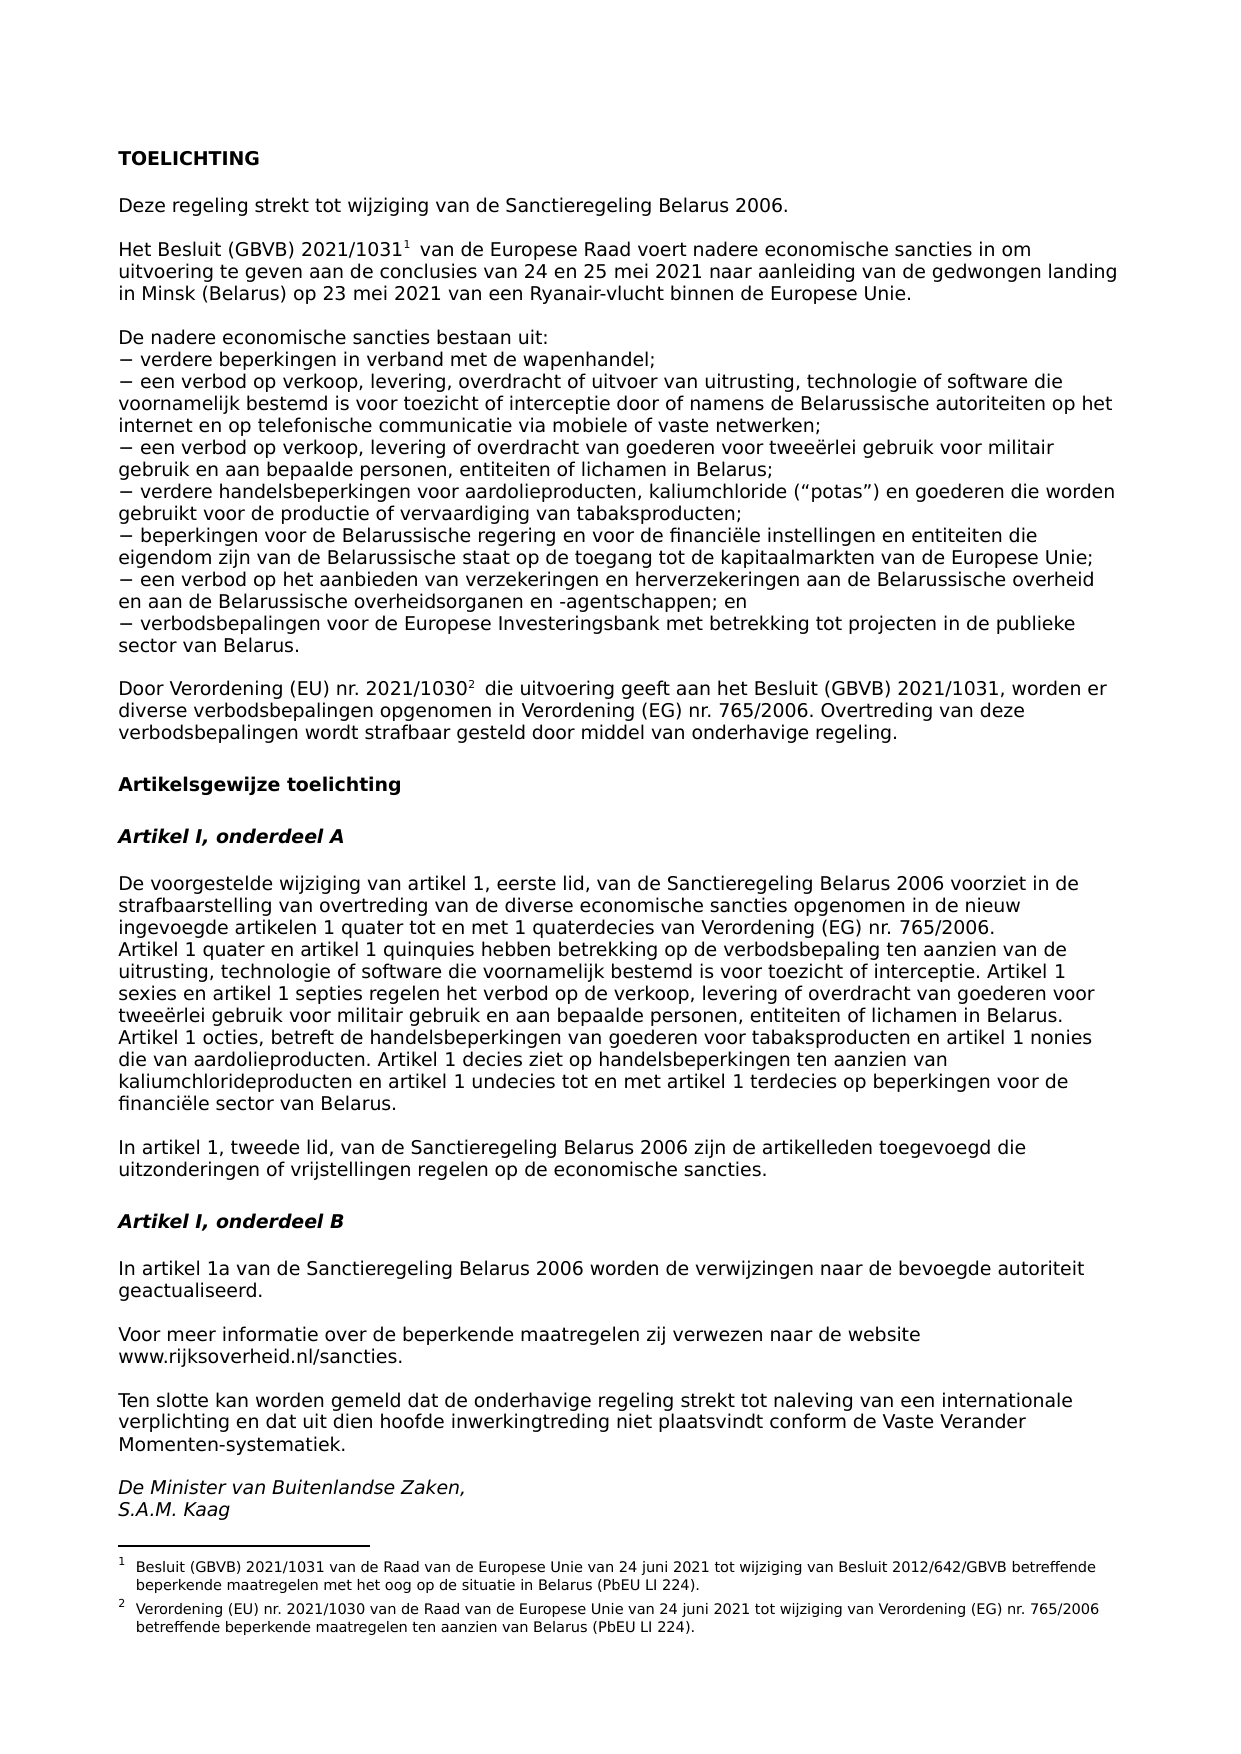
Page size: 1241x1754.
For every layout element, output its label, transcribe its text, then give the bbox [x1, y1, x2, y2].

subtitle Artikel I, onderdeel A [118, 826, 1122, 848]
text De nadere economische sancties bestaan uit: [118, 327, 1122, 349]
text De voorgestelde wijziging van artikel 1, eerste lid, van de Sanctieregeling Belarus 2006 voorziet in de strafbaarstelling van overtreding van de diverse economische sancties opgenomen in de nieuw ingevoegde artikelen 1 quater tot en met 1 quaterdecies van Verordening (EG) nr. 765/2006. [118, 873, 1122, 939]
subtitle Artikelsgewijze toelichting [118, 774, 1122, 796]
text Voor meer informatie over de beperkende maatregelen zij verwezen naar de website [118, 1324, 1122, 1346]
text Door Verordening (EU) nr. 2021/1030 die uitvoering geeft aan het Besluit (GBVB) 2021/1031, worden er diverse verbodsbepalingen opgenomen in Verordening (EG) nr. 765/2006. Overtreding van deze verbodsbepalingen wordt strafbaar gesteld door middel van onderhavige regeling. [118, 678, 1122, 744]
text De Minister van Buitenlandse Zaken, S.A.M. Kaag [118, 1477, 1122, 1521]
text Het Besluit (GBVB) 2021/1031 van de Europese Raad voert nadere economische sancties in om uitvoering te geven aan de conclusies van 24 en 25 mei 2021 naar aanleiding van de gedwongen landing in Minsk (Belarus) op 23 mei 2021 van een Ryanair-vlucht binnen de Europese Unie. [118, 239, 1122, 305]
subtitle TOELICHTING [118, 148, 1122, 170]
text Besluit (GBVB) 2021/1031 van de Raad van de Europese Unie van 24 juni 2021 tot wijziging van Besluit 2012/642/GBVB betreffende beperkende maatregelen met het oog op de situatie in Belarus (PbEU LI 224). [118, 1555, 1122, 1594]
text www.rijksoverheid.nl/sancties. [118, 1346, 1122, 1368]
text − beperkingen voor de Belarussische regering en voor de financiële instellingen en entiteiten die eigendom zijn van de Belarussische staat op de toegang tot de kapitaalmarkten van de Europese Unie; [118, 524, 1122, 568]
subtitle Artikel I, onderdeel B [118, 1211, 1122, 1233]
text − verdere handelsbeperkingen voor aardolieproducten, kaliumchloride (“potas”) en goederen die worden gebruikt voor de productie of vervaardiging van tabaksproducten; [118, 481, 1122, 524]
text Artikel 1 quater en artikel 1 quinquies hebben betrekking op de verbodsbepaling ten aanzien van de uitrusting, technologie of software die voornamelijk bestemd is voor toezicht of interceptie. Artikel 1 sexies en artikel 1 septies regelen het verbod op de verkoop, levering of overdracht van goederen voor tweeërlei gebruik voor militair gebruik en aan bepaalde personen, entiteiten of lichamen in Belarus. Artikel 1 octies, betreft de handelsbeperkingen van goederen voor tabaksproducten en artikel 1 nonies die van aardolieproducten. Artikel 1 decies ziet op handelsbeperkingen ten aanzien van kaliumchlorideproducten en artikel 1 undecies tot en met artikel 1 terdecies op beperkingen voor de financiële sector van Belarus. [118, 939, 1122, 1115]
text − een verbod op het aanbieden van verzekeringen en herverzekeringen aan de Belarussische overheid en aan de Belarussische overheidsorganen en -agentschappen; en [118, 568, 1122, 612]
text Ten slotte kan worden gemeld dat de onderhavige regeling strekt tot naleving van een internationale verplichting en dat uit dien hoofde inwerkingtreding niet plaatsvindt conform de Vaste Verander Momenten-systematiek. [118, 1389, 1122, 1455]
text − verbodsbepalingen voor de Europese Investeringsbank met betrekking tot projecten in de publieke sector van Belarus. [118, 612, 1122, 656]
text In artikel 1, tweede lid, van de Sanctieregeling Belarus 2006 zijn de artikelleden toegevoegd die uitzonderingen of vrijstellingen regelen op de economische sancties. [118, 1137, 1122, 1181]
text In artikel 1a van de Sanctieregeling Belarus 2006 worden de verwijzingen naar de bevoegde autoriteit geactualiseerd. [118, 1258, 1122, 1302]
text − een verbod op verkoop, levering, overdracht of uitvoer van uitrusting, technologie of software die voornamelijk bestemd is voor toezicht of interceptie door of namens de Belarussische autoriteiten op het internet en op telefonische communicatie via mobiele of vaste netwerken; [118, 371, 1122, 437]
text Deze regeling strekt tot wijziging van de Sanctieregeling Belarus 2006. [118, 195, 1122, 217]
text − verdere beperkingen in verband met de wapenhandel; [118, 349, 1122, 371]
text Verordening (EU) nr. 2021/1030 van de Raad van de Europese Unie van 24 juni 2021 tot wijziging van Verordening (EG) nr. 765/2006 betreffende beperkende maatregelen ten aanzien van Belarus (PbEU LI 224). [118, 1597, 1122, 1636]
text − een verbod op verkoop, levering of overdracht van goederen voor tweeërlei gebruik voor militair gebruik en aan bepaalde personen, entiteiten of lichamen in Belarus; [118, 437, 1122, 481]
